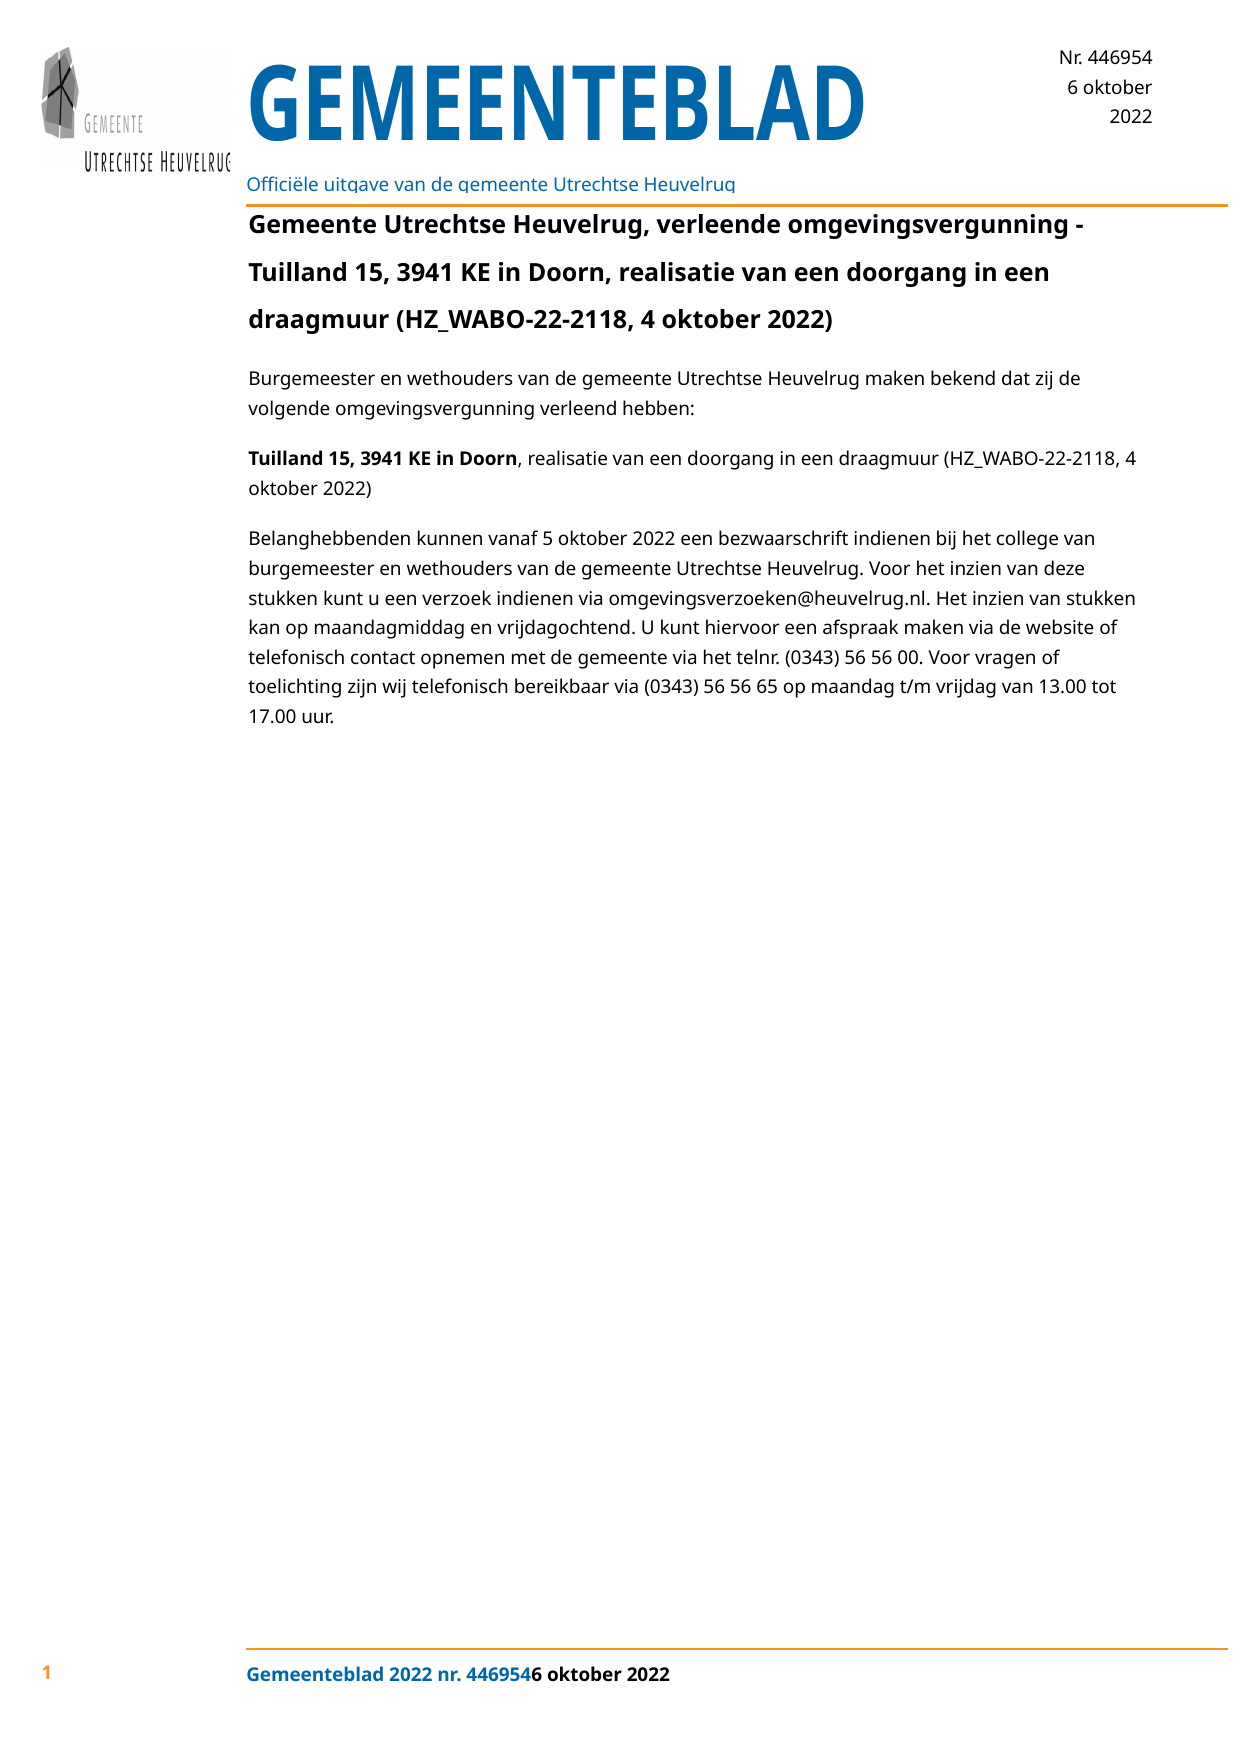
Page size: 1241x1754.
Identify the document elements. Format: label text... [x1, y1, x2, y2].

text Gemeente Utrechtse Heuvelrug, verleende omgevingsvergunning - Tuilland 15, 3941 KE in Doorn, realisatie van een doorgang in een draagmuur (HZ_WABO-22-2118, 4 oktober 2022) [248, 207, 1152, 336]
text Burgemeester en wethouders van de gemeente Utrechtse Heuvelrug maken bekend dat zij de volgende omgevingsvergunning verleend hebben: [248, 366, 1152, 421]
text Tuilland 15, 3941 KE in Doorn, realisatie van een doorgang in een draagmuur (HZ_WABO-22-2118, 4 oktober 2022) [248, 446, 1152, 501]
text Belanghebbenden kunnen vanaf 5 oktober 2022 een bezwaarschrift indienen bij het college van burgemeester en wethouders van de gemeente Utrechtse Heuvelrug. Voor het inzien van deze stukken kunt u een verzoek indienen via omgevingsverzoeken@heuvelrug.nl. Het inzien van stukken kan op maandagmiddag en vrijdagochtend. U kunt hiervoor een afspraak maken via de website of telefonisch contact opnemen met de gemeente via het telnr. (0343) 56 56 00. Voor vragen of toelichting zijn wij telefonisch bereikbaar via (0343) 56 56 65 op maandag t/m vrijdag van 13.00 tot 17.00 uur. [248, 526, 1152, 729]
picture [41, 47, 231, 172]
